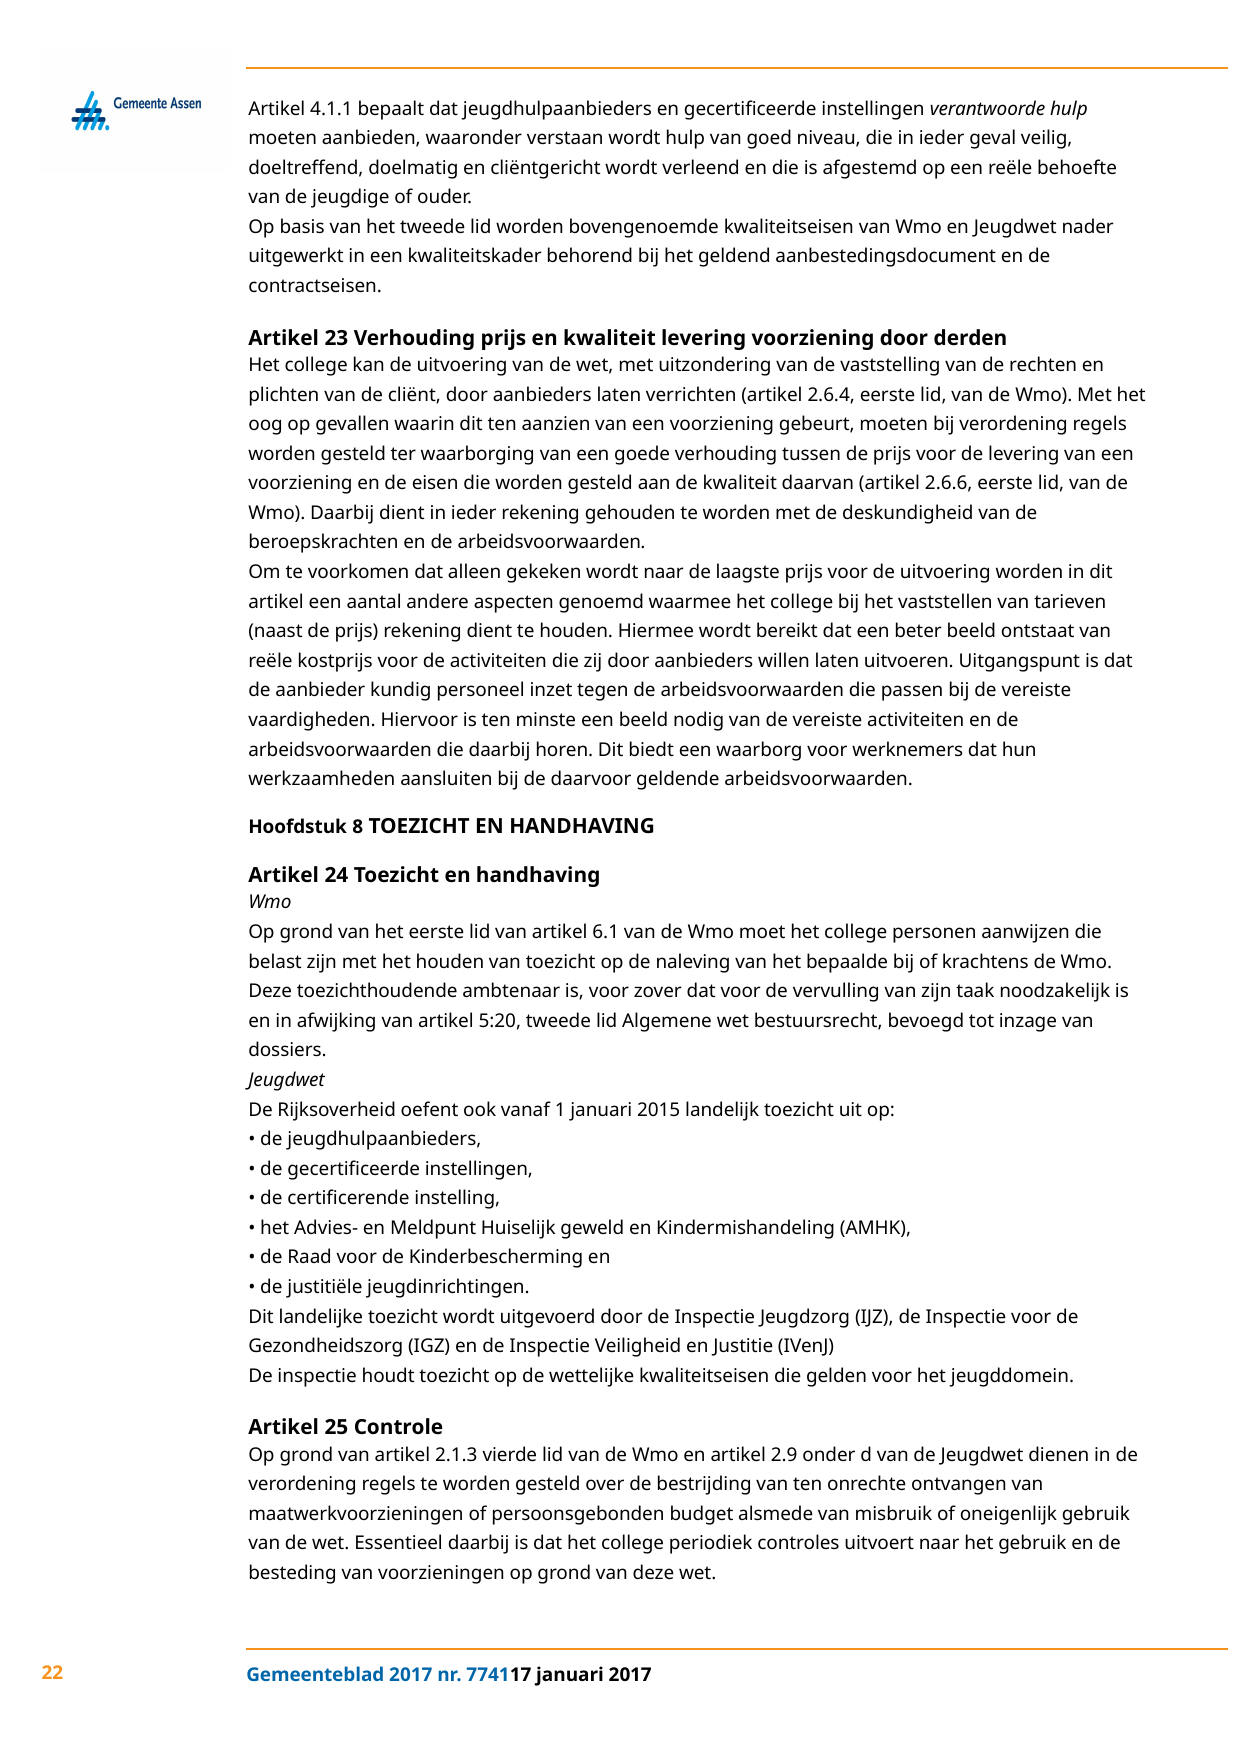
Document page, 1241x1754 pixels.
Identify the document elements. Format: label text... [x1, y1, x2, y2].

text Dit landelijke toezicht wordt uitgevoerd door de Inspectie Jeugdzorg (IJZ), de Inspectie voor de Gezondheidszorg (IGZ) en de Inspectie Veiligheid en Justitie (IVenJ) [248, 1303, 1152, 1358]
text Het college kan de uitvoering van de wet, met uitzondering van de vaststelling van de rechten en plichten van de cliënt, door aanbieders laten verrichten (artikel 2.6.4, eerste lid, van de Wmo). Met het oog op gevallen waarin dit ten aanzien van een voorziening gebeurt, moeten bij verordening regels worden gesteld ter waarborging van een goede verhouding tussen de prijs voor de levering van een voorziening en de eisen die worden gesteld aan de kwaliteit daarvan (artikel 2.6.6, eerste lid, van de Wmo). Daarbij dient in ieder rekening gehouden te worden met de deskundigheid van de beroepskrachten en de arbeidsvoorwaarden. [248, 351, 1152, 554]
text • de justitiële jeugdinrichtingen. [248, 1273, 1152, 1299]
text Op grond van artikel 2.1.3 vierde lid van de Wmo en artikel 2.9 onder d van de Jeugdwet dienen in de verordening regels te worden gesteld over de bestrijding van ten onrechte ontvangen van maatwerkvoorzieningen of persoonsgebonden budget alsmede van misbruik of oneigenlijk gebruik van de wet. Essentieel daarbij is dat het college periodiek controles uitvoert naar het gebruik en de besteding van voorzieningen op grond van deze wet. [248, 1441, 1152, 1585]
picture [41, 47, 231, 172]
text • de gecertificeerde instellingen, [248, 1155, 1152, 1181]
text • het Advies- en Meldpunt Huiselijk geweld en Kindermishandeling (AMHK), [248, 1214, 1152, 1240]
text Wmo [248, 889, 1152, 914]
text Artikel 23 Verhouding prijs en kwaliteit levering voorziening door derden [248, 323, 1152, 351]
text Artikel 4.1.1 bepaalt dat jeugdhulpaanbieders en gecertificeerde instellingen verantwoorde hulp moeten aanbieden, waaronder verstaan wordt hulp van goed niveau, die in ieder geval veilig, doeltreffend, doelmatig en cliëntgericht wordt verleend en die is afgestemd op een reële behoefte van de jeugdige of ouder. [248, 95, 1152, 209]
text De inspectie houdt toezicht op de wettelijke kwaliteitseisen die gelden voor het jeugddomein. [248, 1362, 1152, 1388]
text Jeugdwet [248, 1066, 1152, 1092]
text Op basis van het tweede lid worden bovengenoemde kwaliteitseisen van Wmo en Jeugdwet nader uitgewerkt in een kwaliteitskader behorend bij het geldend aanbestedingsdocument en de contractseisen. [248, 213, 1152, 298]
text • de certificerende instelling, [248, 1184, 1152, 1210]
text Artikel 24 Toezicht en handhaving [248, 860, 1152, 889]
text • de Raad voor de Kinderbescherming en [248, 1244, 1152, 1269]
text Op grond van het eerste lid van artikel 6.1 van de Wmo moet het college personen aanwijzen die belast zijn met het houden van toezicht op de naleving van het bepaalde bij of krachtens de Wmo. Deze toezichthoudende ambtenaar is, voor zover dat voor de vervulling van zijn taak noodzakelijk is en in afwijking van artikel 5:20, tweede lid Algemene wet bestuursrecht, bevoegd tot inzage van dossiers. [248, 918, 1152, 1062]
text Hoofdstuk 8 TOEZICHT EN HANDHAVING [248, 811, 1152, 839]
text Artikel 25 Controle [248, 1412, 1152, 1441]
text Om te voorkomen dat alleen gekeken wordt naar de laagste prijs voor de uitvoering worden in dit artikel een aantal andere aspecten genoemd waarmee het college bij het vaststellen van tarieven (naast de prijs) rekening dient te houden. Hiermee wordt bereikt dat een beter beeld ontstaat van reële kostprijs voor de activiteiten die zij door aanbieders willen laten uitvoeren. Uitgangspunt is dat de aanbieder kundig personeel inzet tegen de arbeidsvoorwaarden die passen bij de vereiste vaardigheden. Hiervoor is ten minste een beeld nodig van de vereiste activiteiten en de arbeidsvoorwaarden die daarbij horen. Dit biedt een waarborg voor werknemers dat hun werkzaamheden aansluiten bij de daarvoor geldende arbeidsvoorwaarden. [248, 558, 1152, 791]
text De Rijksoverheid oefent ook vanaf 1 januari 2015 landelijk toezicht uit op: [248, 1096, 1152, 1121]
text • de jeugdhulpaanbieders, [248, 1125, 1152, 1151]
